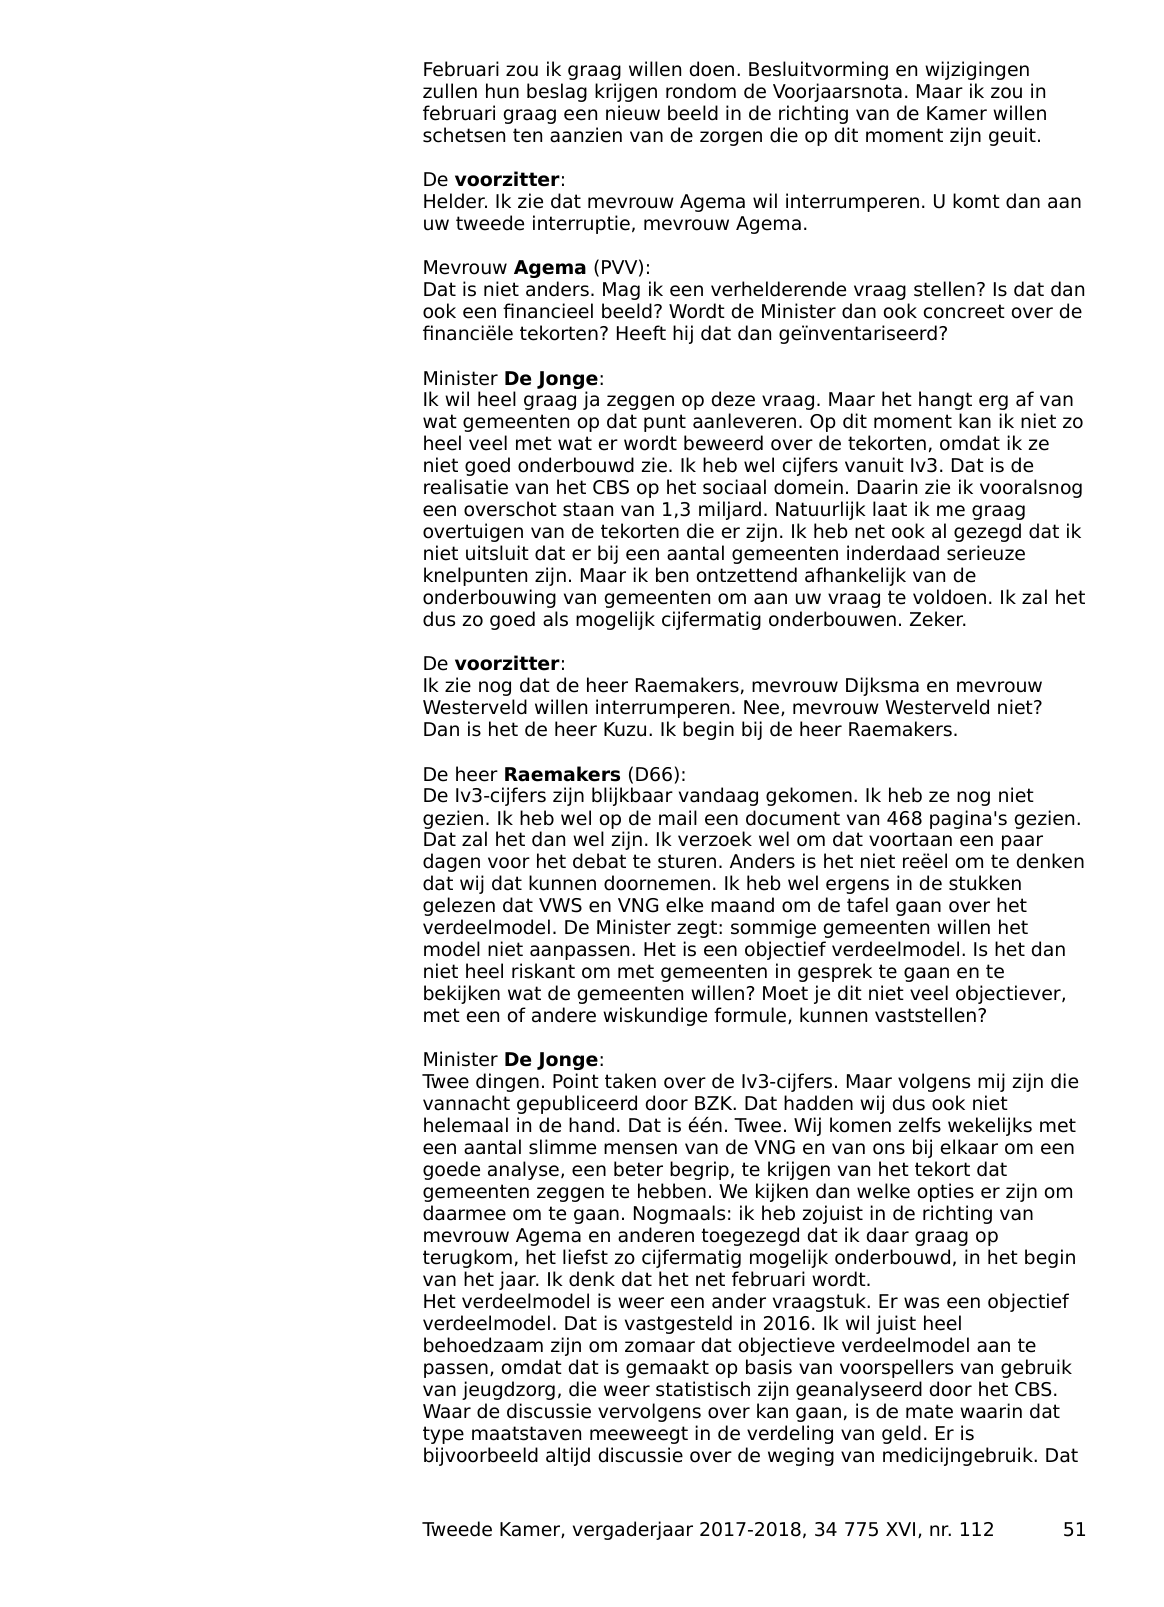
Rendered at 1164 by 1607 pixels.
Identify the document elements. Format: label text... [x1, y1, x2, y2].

text Ik wil heel graag ja zeggen op deze vraag. Maar het hangt erg af van wat gemeenten op dat punt aanleveren. Op dit moment kan ik niet zo heel veel met wat er wordt beweerd over de tekorten, omdat ik ze niet goed onderbouwd zie. Ik heb wel cijfers vanuit Iv3. Dat is de realisatie van het CBS op het sociaal domein. Daarin zie ik vooralsnog een overschot staan van 1,3 miljard. Natuurlijk laat ik me graag overtuigen van de tekorten die er zijn. Ik heb net ook al gezegd dat ik niet uitsluit dat er bij een aantal gemeenten inderdaad serieuze knelpunten zijn. Maar ik ben ontzettend afhankelijk van de onderbouwing van gemeenten om aan uw vraag te voldoen. Ik zal het dus zo goed als mogelijk cijfermatig onderbouwen. Zeker. [422, 389, 1087, 631]
text Helder. Ik zie dat mevrouw Agema wil interrumperen. U komt dan aan uw tweede interruptie, mevrouw Agema. [422, 191, 1087, 235]
text Dat is niet anders. Mag ik een verhelderende vraag stellen? Is dat dan ook een financieel beeld? Wordt de Minister dan ook concreet over de financiële tekorten? Heeft hij dat dan geïnventariseerd? [422, 279, 1087, 345]
text Twee dingen. Point taken over de Iv3-cijfers. Maar volgens mij zijn die vannacht gepubliceerd door BZK. Dat hadden wij dus ook niet helemaal in de hand. Dat is één. Twee. Wij komen zelfs wekelijks met een aantal slimme mensen van de VNG en van ons bij elkaar om een goede analyse, een beter begrip, te krijgen van het tekort dat gemeenten zeggen te hebben. We kijken dan welke opties er zijn om daarmee om te gaan. Nogmaals: ik heb zojuist in de richting van mevrouw Agema en anderen toegezegd dat ik daar graag op terugkom, het liefst zo cijfermatig mogelijk onderbouwd, in het begin van het jaar. Ik denk dat het net februari wordt. [422, 1071, 1087, 1291]
text Het verdeelmodel is weer een ander vraagstuk. Er was een objectief verdeelmodel. Dat is vastgesteld in 2016. Ik wil juist heel behoedzaam zijn om zomaar dat objectieve verdeelmodel aan te passen, omdat dat is gemaakt op basis van voorspellers van gebruik van jeugdzorg, die weer statistisch zijn geanalyseerd door het CBS. Waar de discussie vervolgens over kan gaan, is de mate waarin dat type maatstaven meeweegt in de verdeling van geld. Er is bijvoorbeeld altijd discussie over de weging van medicijngebruik. Dat [422, 1291, 1087, 1467]
text Mevrouw Agema (PVV): [422, 257, 1087, 279]
text Ik zie nog dat de heer Raemakers, mevrouw Dijksma en mevrouw Westerveld willen interrumperen. Nee, mevrouw Westerveld niet? Dan is het de heer Kuzu. Ik begin bij de heer Raemakers. [422, 675, 1087, 741]
text Minister De Jonge: [422, 367, 1087, 389]
text Minister De Jonge: [422, 1049, 1087, 1071]
text Februari zou ik graag willen doen. Besluitvorming en wijzigingen zullen hun beslag krijgen rondom de Voorjaarsnota. Maar ik zou in februari graag een nieuw beeld in de richting van de Kamer willen schetsen ten aanzien van de zorgen die op dit moment zijn geuit. [422, 59, 1087, 147]
text De voorzitter: [422, 169, 1087, 191]
text De Iv3-cijfers zijn blijkbaar vandaag gekomen. Ik heb ze nog niet gezien. Ik heb wel op de mail een document van 468 pagina's gezien. Dat zal het dan wel zijn. Ik verzoek wel om dat voortaan een paar dagen voor het debat te sturen. Anders is het niet reëel om te denken dat wij dat kunnen doornemen. Ik heb wel ergens in de stukken gelezen dat VWS en VNG elke maand om de tafel gaan over het verdeelmodel. De Minister zegt: sommige gemeenten willen het model niet aanpassen. Het is een objectief verdeelmodel. Is het dan niet heel riskant om met gemeenten in gesprek te gaan en te bekijken wat de gemeenten willen? Moet je dit niet veel objectiever, met een of andere wiskundige formule, kunnen vaststellen? [422, 785, 1087, 1027]
text De voorzitter: [422, 653, 1087, 675]
text De heer Raemakers (D66): [422, 763, 1087, 785]
